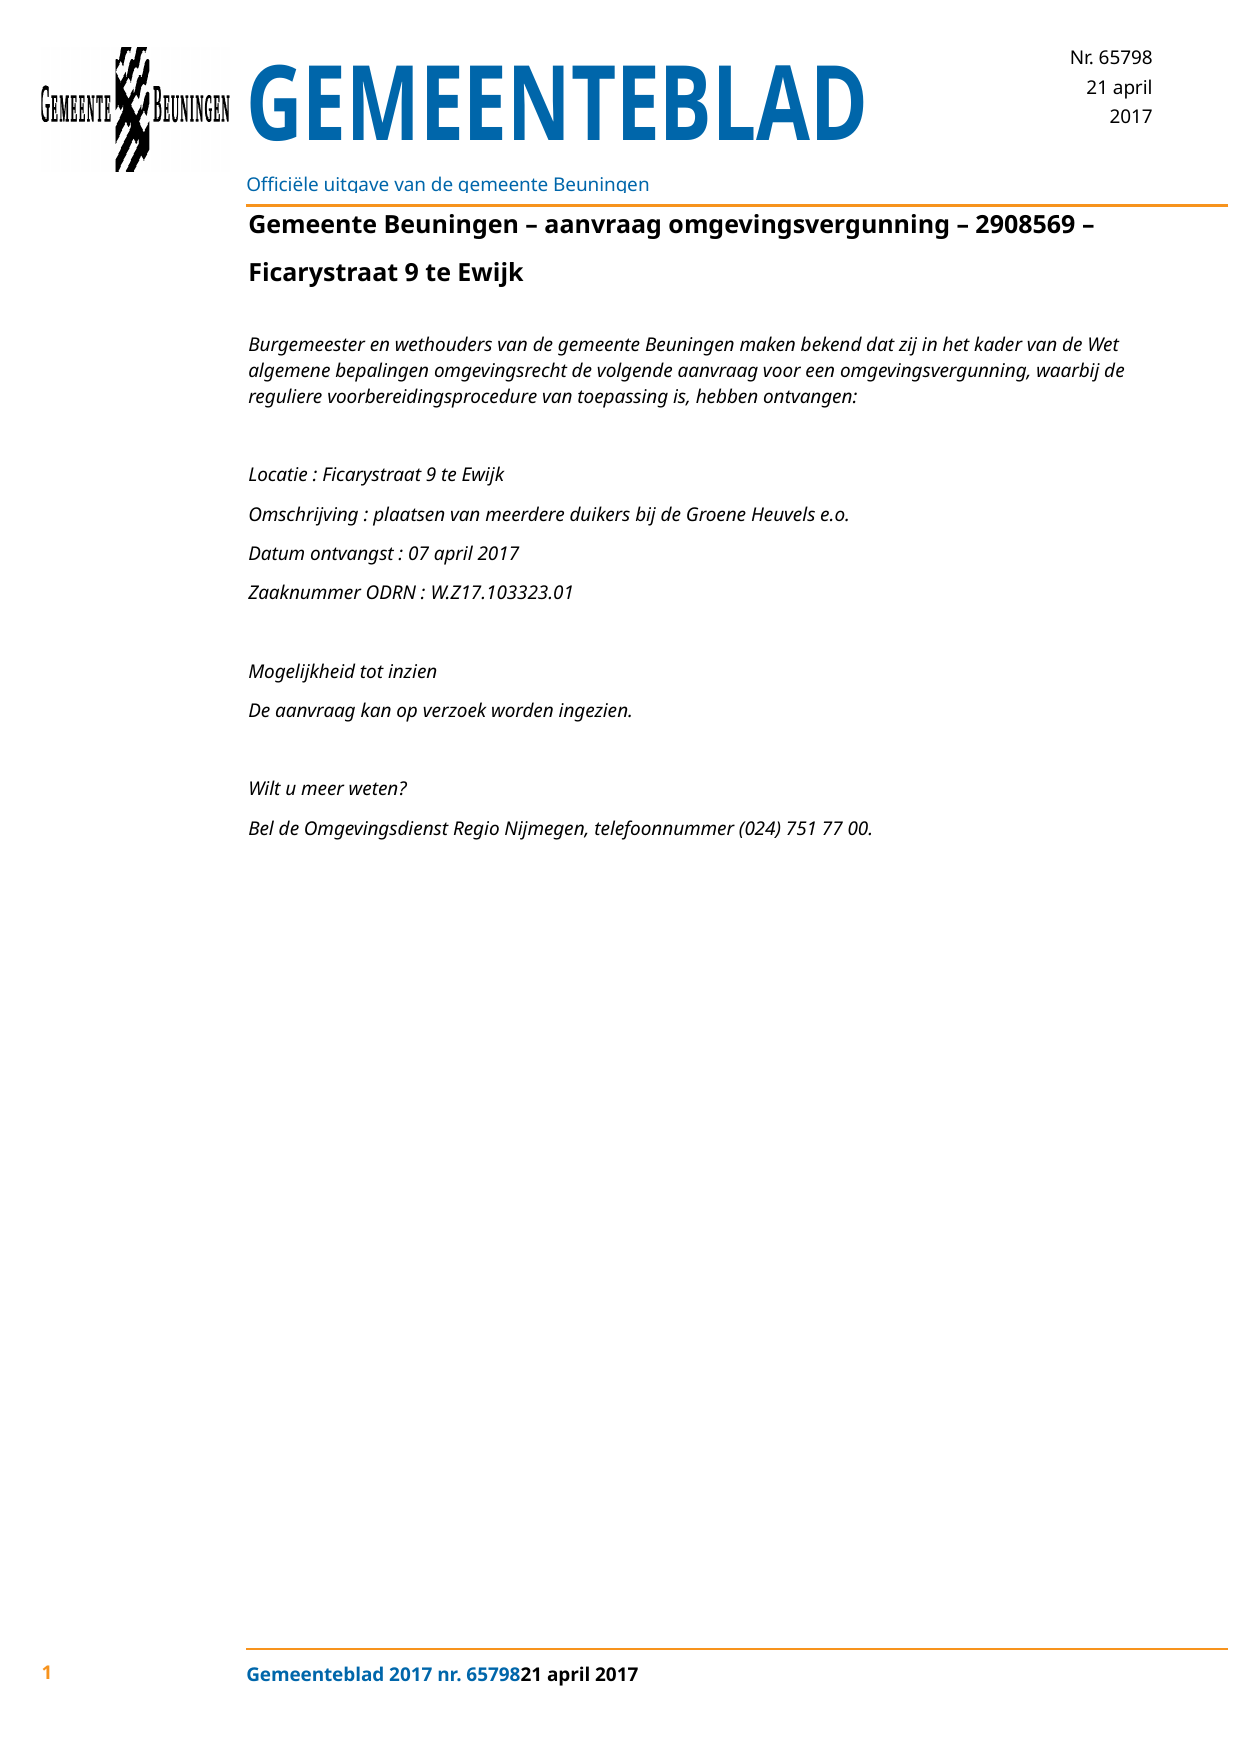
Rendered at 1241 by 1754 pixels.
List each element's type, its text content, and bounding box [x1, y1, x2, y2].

text Omschrijving : plaatsen van meerdere duikers bij de Groene Heuvels e.o. [248, 501, 1152, 526]
text De aanvraag kan op verzoek worden ingezien. [248, 697, 1152, 723]
text Datum ontvangst : 07 april 2017 [248, 540, 1152, 566]
text Burgemeester en wethouders van de gemeente Beuningen maken bekend dat zij in het kader van de Wet algemene bepalingen omgevingsrecht de volgende aanvraag voor een omgevingsvergunning, waarbij de reguliere voorbereidingsprocedure van toepassing is, hebben ontvangen: [248, 331, 1152, 409]
text Gemeente Beuningen – aanvraag omgevingsvergunning – 2908569 – Ficarystraat 9 te Ewijk [248, 207, 1152, 288]
text Locatie : Ficarystraat 9 te Ewijk [248, 461, 1152, 487]
text Bel de Omgevingsdienst Regio Nijmegen, telefoonnummer (024) 751 77 00. [248, 815, 1152, 841]
text Zaaknummer ODRN : W.Z17.103323.01 [248, 579, 1152, 605]
picture [41, 47, 231, 172]
text Mogelijkheid tot inzien [248, 658, 1152, 683]
text Wilt u meer weten? [248, 776, 1152, 801]
